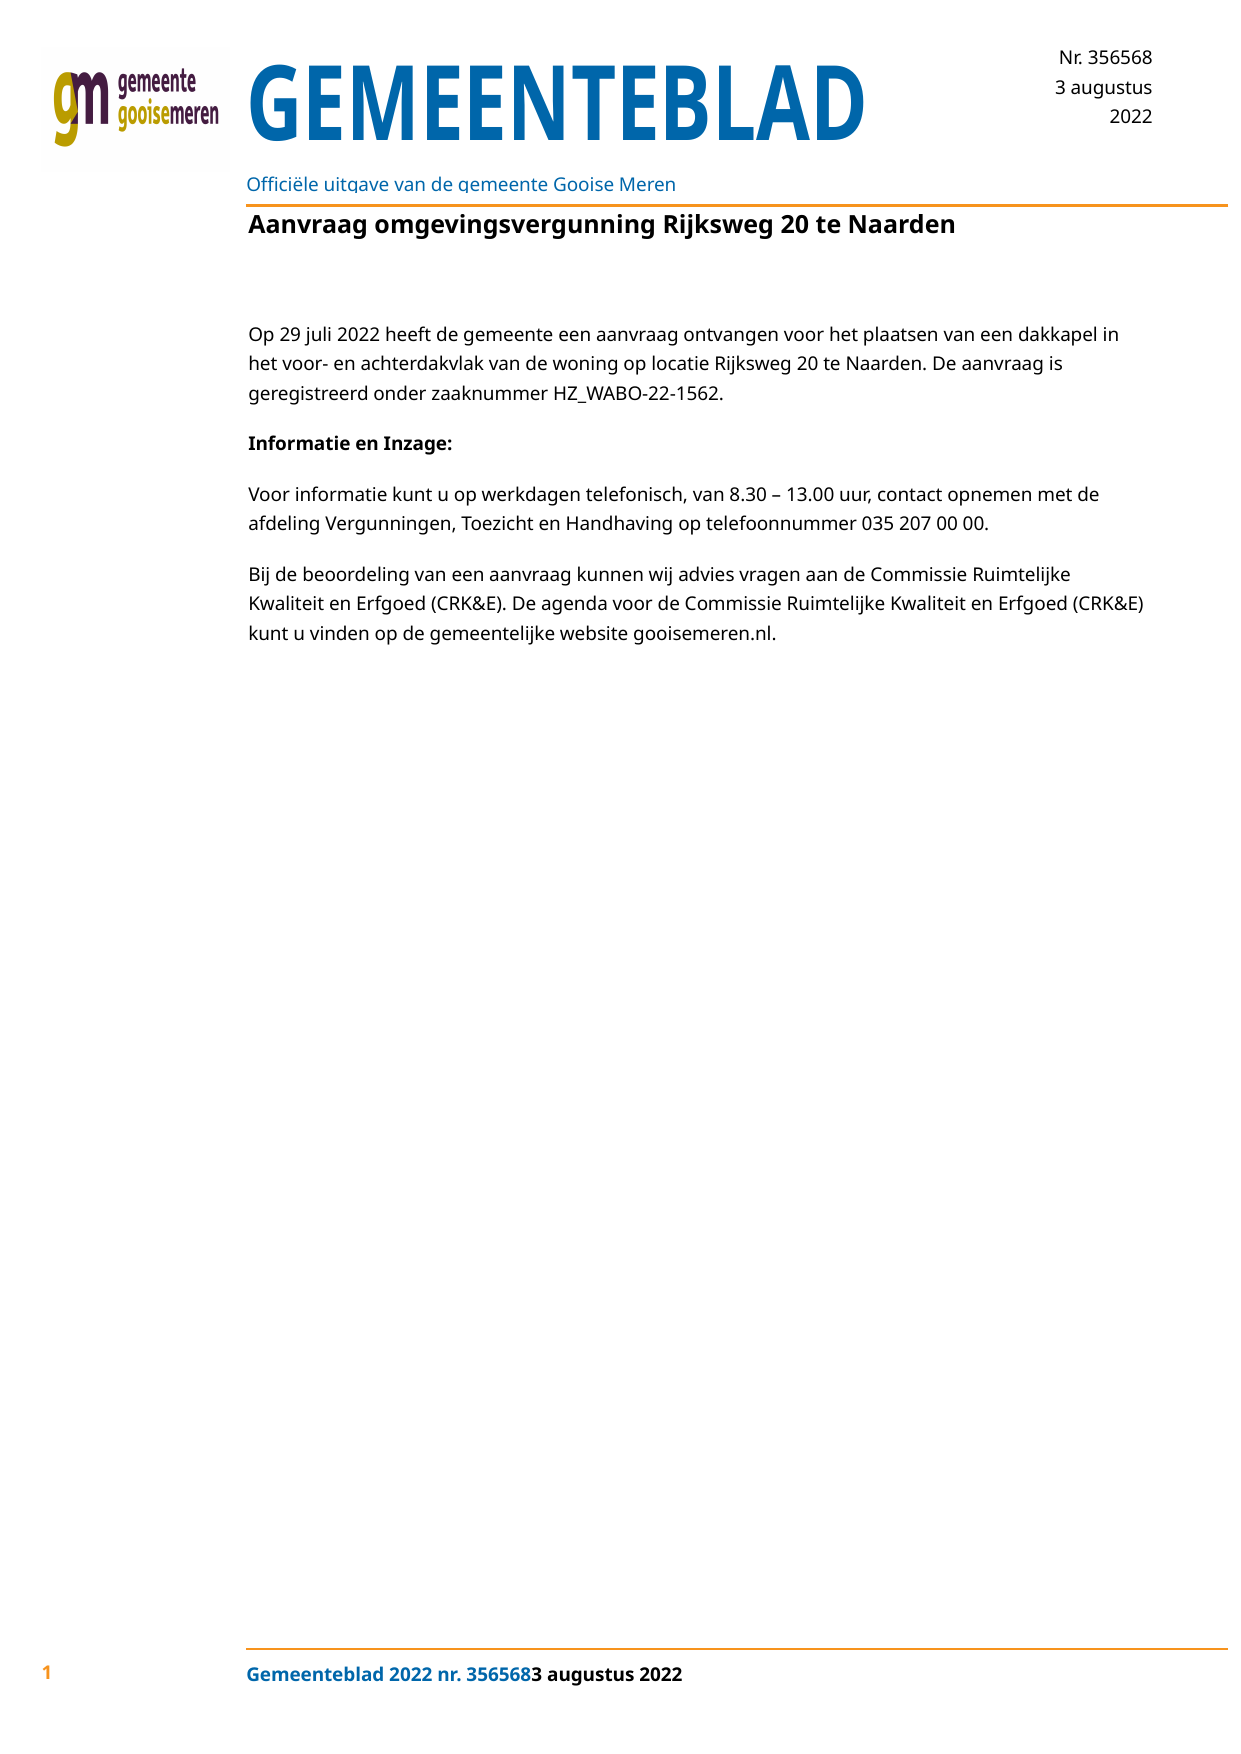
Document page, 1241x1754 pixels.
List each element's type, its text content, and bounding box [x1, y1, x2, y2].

text Informatie en Inzage: [248, 430, 1152, 456]
picture [41, 47, 231, 172]
text Voor informatie kunt u op werkdagen telefonisch, van 8.30 – 13.00 uur, contact opnemen met de afdeling Vergunningen, Toezicht en Handhaving op telefoonnummer 035 207 00 00. [248, 481, 1152, 536]
text Op 29 juli 2022 heeft de gemeente een aanvraag ontvangen voor het plaatsen van een dakkapel in het voor- en achterdakvlak van de woning op locatie Rijksweg 20 te Naarden. De aanvraag is geregistreerd onder zaaknummer HZ_WABO-22-1562. [248, 321, 1152, 406]
text Bij de beoordeling van een aanvraag kunnen wij advies vragen aan de Commissie Ruimtelijke Kwaliteit en Erfgoed (CRK&E). De agenda voor de Commissie Ruimtelijke Kwaliteit en Erfgoed (CRK&E) kunt u vinden op de gemeentelijke website gooisemeren.nl. [248, 561, 1152, 646]
text Aanvraag omgevingsvergunning Rijksweg 20 te Naarden [248, 207, 1152, 241]
